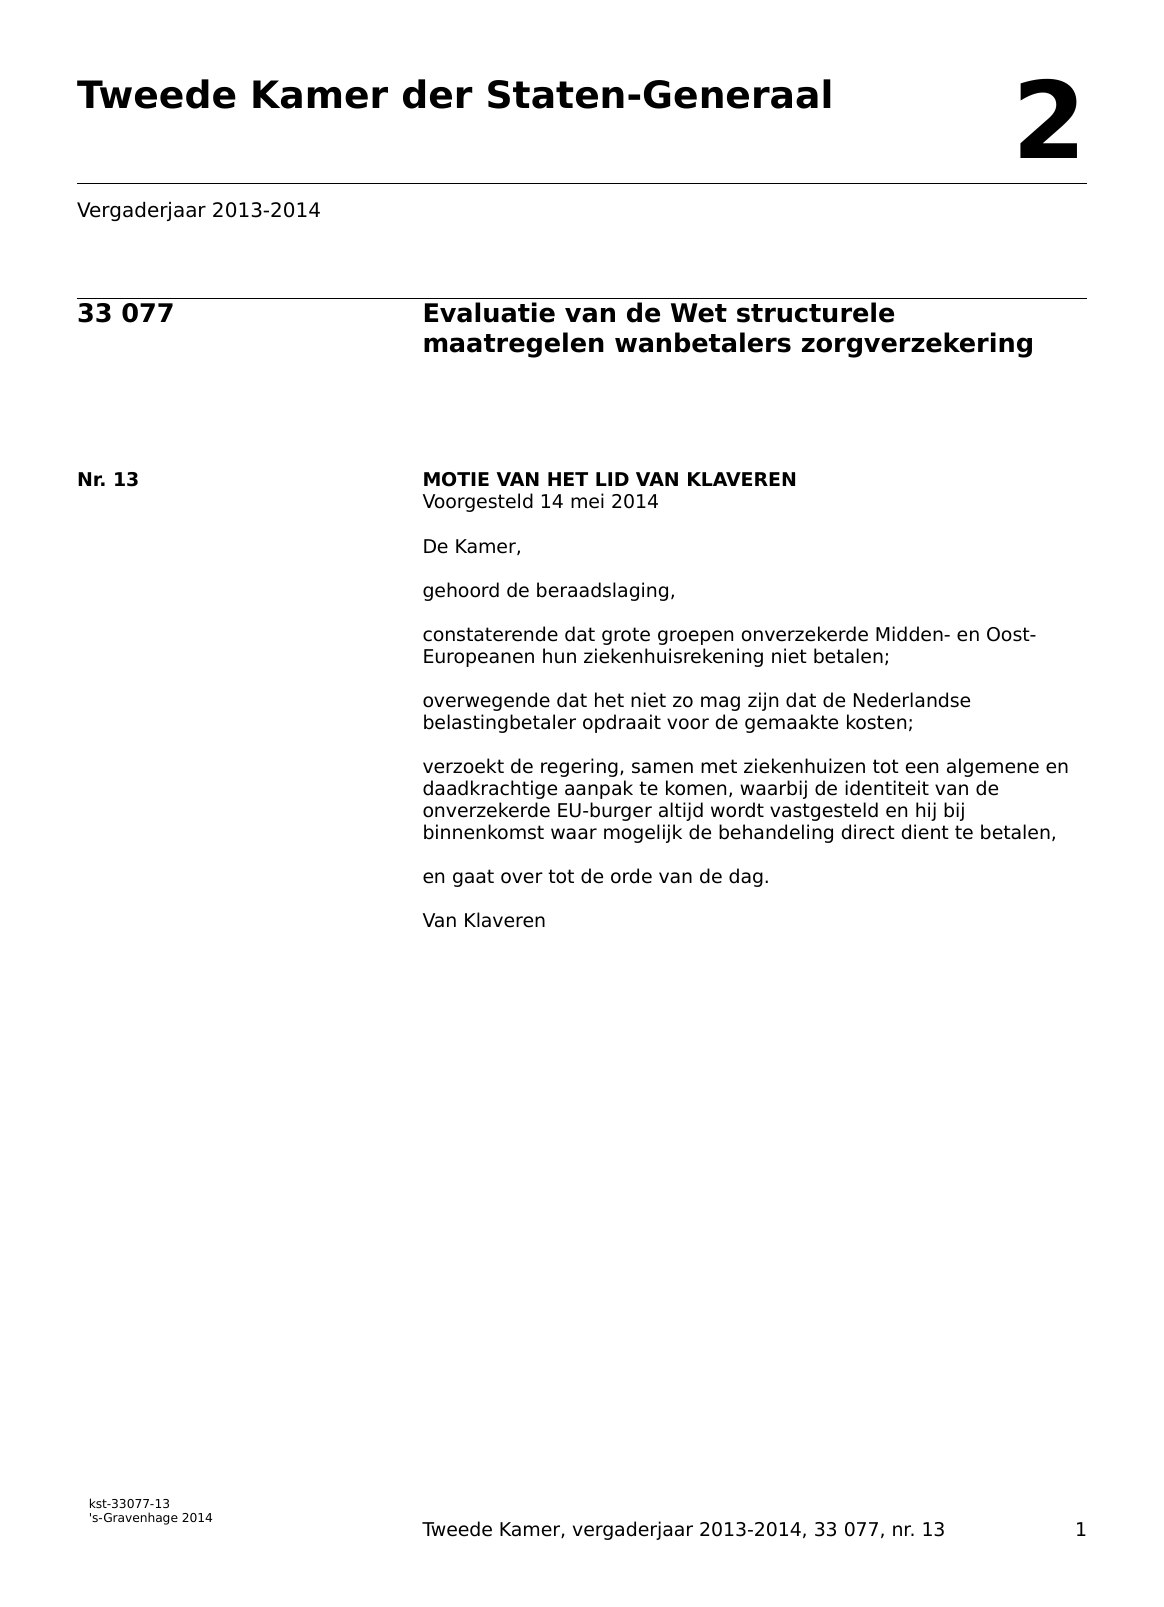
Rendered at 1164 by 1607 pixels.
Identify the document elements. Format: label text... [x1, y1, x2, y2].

text De Kamer, [422, 536, 1087, 557]
text en gaat over tot de orde van de dag. [422, 866, 1087, 888]
table_header Tweede Kamer der Staten-Generaal [77, 59, 886, 183]
subtitle 33 077 Evaluatie van de Wet structurele maatregelen wanbetalers zorgverzekering [77, 299, 1087, 358]
text verzoekt de regering, samen met ziekenhuizen tot een algemene en daadkrachtige aanpak te komen, waarbij de identiteit van de onverzekerde EU-burger altijd wordt vastgesteld en hij bij binnenkomst waar mogelijk de behandeling direct dient te betalen, [422, 756, 1087, 844]
text Van Klaveren [422, 910, 1087, 932]
text overwegende dat het niet zo mag zijn dat de Nederlandse belastingbetaler opdraait voor de gemaakte kosten; [422, 690, 1087, 734]
table_header 2 [886, 59, 1087, 183]
text constaterende dat grote groepen onverzekerde Midden- en Oost-Europeanen hun ziekenhuisrekening niet betalen; [422, 624, 1087, 668]
subtitle Nr. 13 MOTIE VAN HET LID VAN KLAVEREN [77, 469, 1087, 491]
table_cell Vergaderjaar 2013-2014 [77, 184, 1087, 298]
text kst-33077-13 [88, 1497, 323, 1511]
text gehoord de beraadslaging, [422, 580, 1087, 602]
text Voorgesteld 14 mei 2014 [422, 491, 1087, 513]
text 's-Gravenhage 2014 [88, 1511, 323, 1525]
